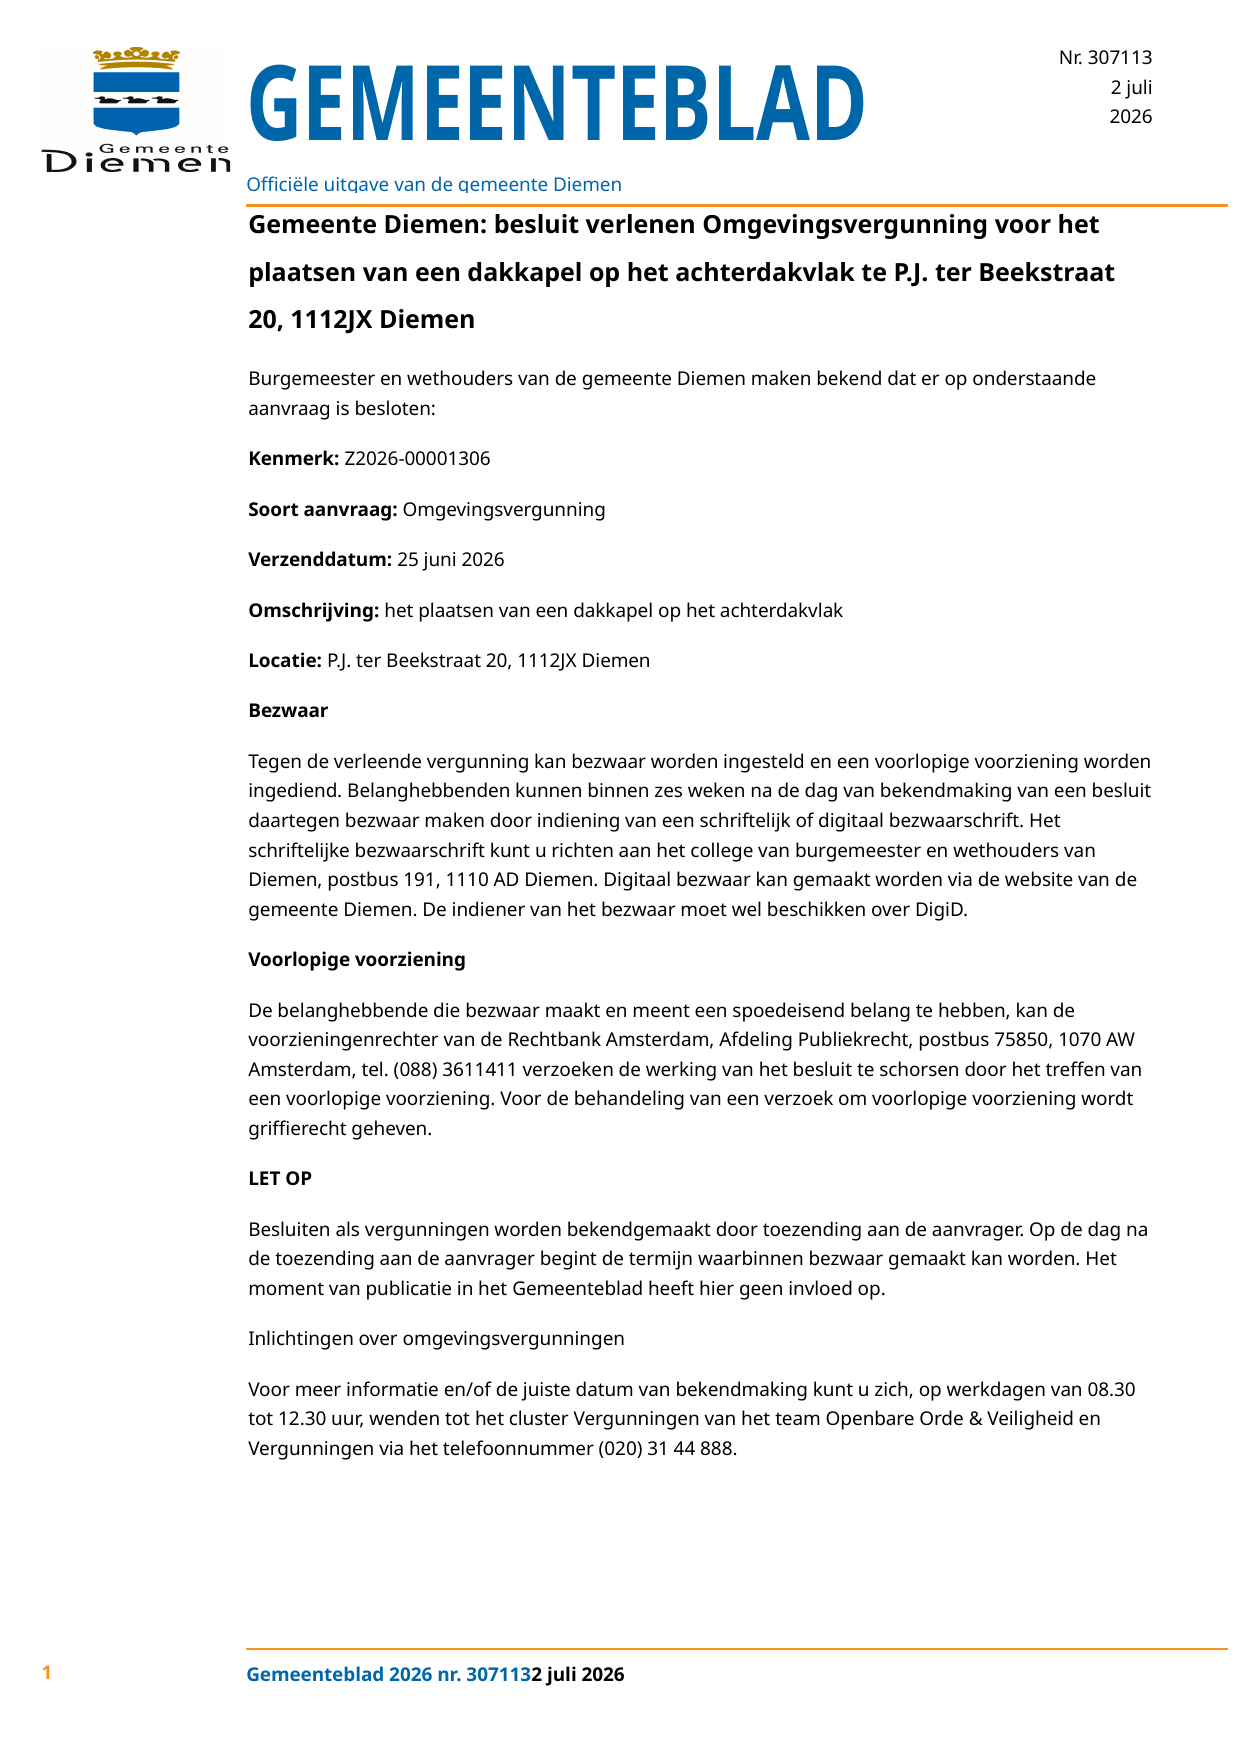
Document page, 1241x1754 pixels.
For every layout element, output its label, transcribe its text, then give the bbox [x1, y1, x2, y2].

text Voor meer informatie en/of de juiste datum van bekendmaking kunt u zich, op werkdagen van 08.30 tot 12.30 uur, wenden tot het cluster Vergunningen van het team Openbare Orde & Veiligheid en Vergunningen via het telefoonnummer (020) 31 44 888. [248, 1376, 1152, 1461]
text Gemeente Diemen: besluit verlenen Omgevingsvergunning voor het plaatsen van een dakkapel op het achterdakvlak te P.J. ter Beekstraat 20, 1112JX Diemen [248, 207, 1152, 336]
text Locatie: P.J. ter Beekstraat 20, 1112JX Diemen [248, 647, 1152, 673]
text Omschrijving: het plaatsen van een dakkapel op het achterdakvlak [248, 597, 1152, 622]
text Voorlopige voorziening [248, 946, 1152, 972]
text Soort aanvraag: Omgevingsvergunning [248, 496, 1152, 522]
text LET OP [248, 1166, 1152, 1191]
text Bezwaar [248, 698, 1152, 723]
text Kenmerk: Z2026-00001306 [248, 446, 1152, 471]
text Tegen de verleende vergunning kan bezwaar worden ingesteld en een voorlopige voorziening worden ingediend. Belanghebbenden kunnen binnen zes weken na de dag van bekendmaking van een besluit daartegen bezwaar maken door indiening van een schriftelijk of digitaal bezwaarschrift. Het schriftelijke bezwaarschrift kunt u richten aan het college van burgemeester en wethouders van Diemen, postbus 191, 1110 AD Diemen. Digitaal bezwaar kan gemaakt worden via de website van de gemeente Diemen. De indiener van het bezwaar moet wel beschikken over DigiD. [248, 748, 1152, 922]
text Besluiten als vergunningen worden bekendgemaakt door toezending aan de aanvrager. Op de dag na de toezending aan de aanvrager begint de termijn waarbinnen bezwaar gemaakt kan worden. Het moment van publicatie in het Gemeenteblad heeft hier geen invloed op. [248, 1216, 1152, 1301]
text Verzenddatum: 25 juni 2026 [248, 546, 1152, 572]
text De belanghebbende die bezwaar maakt en meent een spoedeisend belang te hebben, kan de voorzieningenrechter van de Rechtbank Amsterdam, Afdeling Publiekrecht, postbus 75850, 1070 AW Amsterdam, tel. (088) 3611411 verzoeken de werking van het besluit te schorsen door het treffen van een voorlopige voorziening. Voor de behandeling van een verzoek om voorlopige voorziening wordt griffierecht geheven. [248, 997, 1152, 1141]
picture [41, 47, 231, 172]
text Burgemeester en wethouders van de gemeente Diemen maken bekend dat er op onderstaande aanvraag is besloten: [248, 366, 1152, 421]
text Inlichtingen over omgevingsvergunningen [248, 1326, 1152, 1351]
